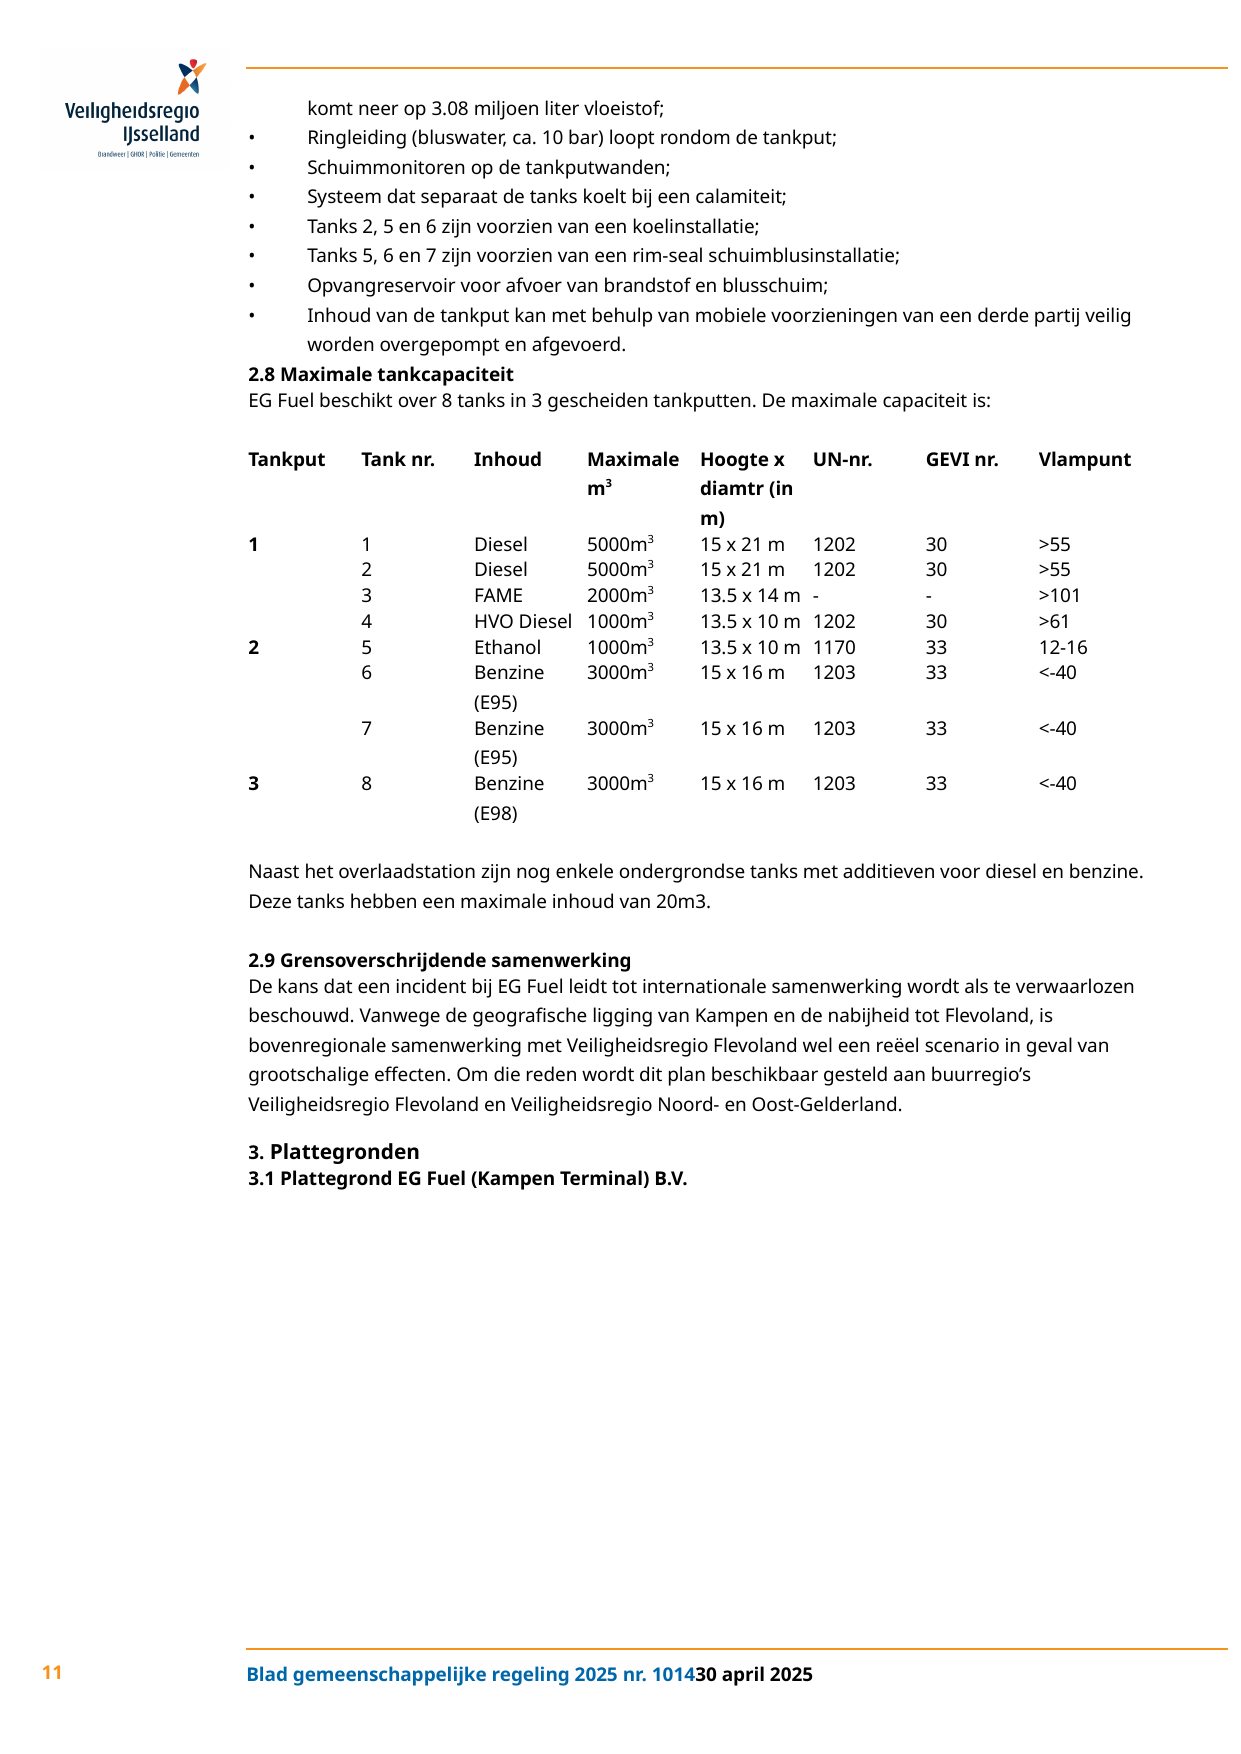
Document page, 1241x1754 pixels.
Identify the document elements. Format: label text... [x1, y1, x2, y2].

table_cell 5000m3 [587, 557, 700, 582]
table_cell 30 [926, 557, 1038, 582]
table_cell - [813, 583, 926, 608]
table_cell 15 x 16 m [700, 770, 813, 826]
table_cell FAME [474, 583, 587, 608]
table_cell 4 [361, 608, 474, 634]
table_cell 2000m3 [587, 583, 700, 608]
table_cell 30 [926, 608, 1038, 634]
table_cell 1202 [813, 608, 926, 634]
table_cell 15 x 16 m [700, 660, 813, 715]
table_header Maximale m3 [587, 446, 700, 531]
table_cell 5000m3 [587, 531, 700, 557]
table_cell 8 [361, 770, 474, 826]
table_cell 3000m3 [587, 660, 700, 715]
text EG Fuel beschikt over 8 tanks in 3 gescheiden tankputten. De maximale capaciteit is: [248, 387, 1152, 412]
table_cell 15 x 16 m [700, 715, 813, 770]
table_cell 13.5 x 14 m [700, 583, 813, 608]
table_cell 13.5 x 10 m [700, 608, 813, 634]
text 3. Plattegronden [248, 1137, 1152, 1165]
table_cell 12-16 [1039, 634, 1152, 659]
table_cell 3 [361, 583, 474, 608]
table_cell 1202 [813, 531, 926, 557]
text Naast het overlaadstation zijn nog enkele ondergrondse tanks met additieven voor diesel en benzine. Deze tanks hebben een maximale inhoud van 20m3. [248, 858, 1152, 914]
table_header Inhoud [474, 446, 587, 531]
table_cell <-40 [1039, 660, 1152, 715]
table_cell 7 [361, 715, 474, 770]
table_cell 2 [248, 634, 361, 770]
table_cell 1202 [813, 557, 926, 582]
text 2.8 Maximale tankcapaciteit [248, 361, 1152, 387]
text De kans dat een incident bij EG Fuel leidt tot internationale samenwerking wordt als te verwaarlozen beschouwd. Vanwege de geografische ligging van Kampen en de nabijheid tot Flevoland, is bovenregionale samenwerking met Veiligheidsregio Flevoland wel een reëel scenario in geval van grootschalige effecten. Om die reden wordt dit plan beschikbaar gesteld aan buurregio’s Veiligheidsregio Flevoland en Veiligheidsregio Noord- en Oost-Gelderland. [248, 973, 1152, 1117]
table_header Tank nr. [361, 446, 474, 531]
table_cell 15 x 21 m [700, 557, 813, 582]
table_cell Ethanol [474, 634, 587, 659]
table_cell HVO Diesel [474, 608, 587, 634]
table_cell 33 [926, 660, 1038, 715]
list Schuimmonitoren op de tankputwanden; [248, 154, 1152, 180]
list Opvangreservoir voor afvoer van brandstof en blusschuim; [248, 272, 1152, 298]
table_cell <-40 [1039, 770, 1152, 826]
table_cell 1 [361, 531, 474, 557]
table_cell 1203 [813, 660, 926, 715]
table_cell 6 [361, 660, 474, 715]
table_cell <-40 [1039, 715, 1152, 770]
list Inhoud van de tankput kan met behulp van mobiele voorzieningen van een derde partij veilig worden overgepompt en afgevoerd. [248, 302, 1152, 357]
table_cell Diesel [474, 531, 587, 557]
table_cell 1170 [813, 634, 926, 659]
table_header Hoogte x diamtr (in m) [700, 446, 813, 531]
table_cell 3000m3 [587, 715, 700, 770]
list Tanks 5, 6 en 7 zijn voorzien van een rim-seal schuimblusinstallatie; [248, 243, 1152, 268]
table_cell >61 [1039, 608, 1152, 634]
table_cell 15 x 21 m [700, 531, 813, 557]
table_cell >101 [1039, 583, 1152, 608]
table_cell 30 [926, 531, 1038, 557]
table_cell - [926, 583, 1038, 608]
table_cell 1000m3 [587, 634, 700, 659]
table_cell 1203 [813, 715, 926, 770]
table_cell 33 [926, 634, 1038, 659]
table_cell 13.5 x 10 m [700, 634, 813, 659]
table_cell 1 [248, 531, 361, 634]
table_cell 3000m3 [587, 770, 700, 826]
table_cell Benzine (E95) [474, 660, 587, 715]
table_cell 2 [361, 557, 474, 582]
table_cell >55 [1039, 557, 1152, 582]
table_cell 33 [926, 715, 1038, 770]
table_header Tankput [248, 446, 361, 531]
table_cell Benzine (E95) [474, 715, 587, 770]
table_header GEVI nr. [926, 446, 1038, 531]
list Tanks 2, 5 en 6 zijn voorzien van een koelinstallatie; [248, 213, 1152, 239]
table_cell >55 [1039, 531, 1152, 557]
table_cell 1000m3 [587, 608, 700, 634]
table_cell 3 [248, 770, 361, 826]
text 2.9 Grensoverschrijdende samenwerking [248, 947, 1152, 973]
table_cell Diesel [474, 557, 587, 582]
table_cell 1203 [813, 770, 926, 826]
list komt neer op 3.08 miljoen liter vloeistof; [248, 95, 1152, 121]
table_cell Benzine (E98) [474, 770, 587, 826]
picture [41, 47, 231, 172]
table_cell 33 [926, 770, 1038, 826]
list Systeem dat separaat de tanks koelt bij een calamiteit; [248, 183, 1152, 209]
table_header Vlampunt [1039, 446, 1152, 531]
table_cell 5 [361, 634, 474, 659]
table_header UN-nr. [813, 446, 926, 531]
list Ringleiding (bluswater, ca. 10 bar) loopt rondom de tankput; [248, 124, 1152, 150]
text 3.1 Plattegrond EG Fuel (Kampen Terminal) B.V. [248, 1165, 1152, 1191]
